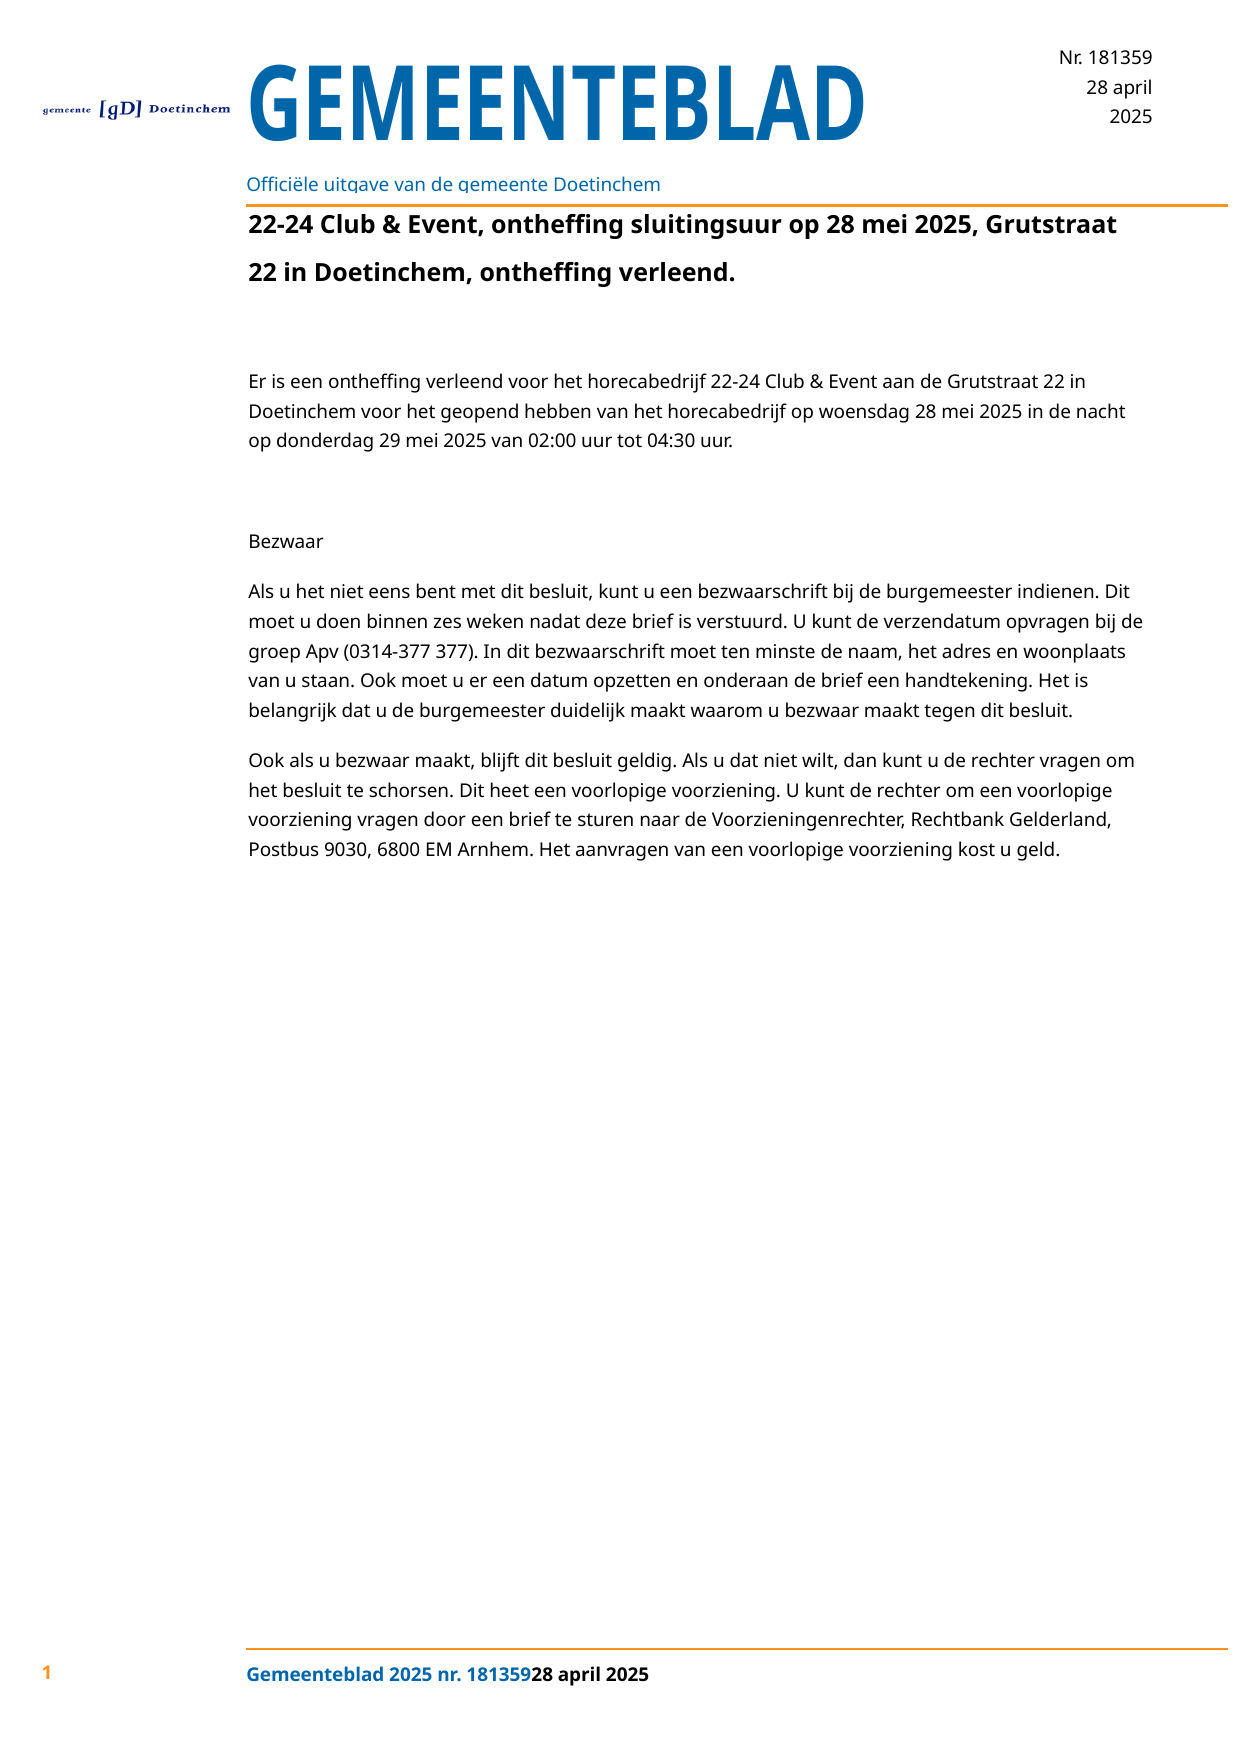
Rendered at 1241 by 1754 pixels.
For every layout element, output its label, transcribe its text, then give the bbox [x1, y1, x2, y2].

text Bezwaar [248, 528, 1152, 554]
text 22-24 Club & Event, ontheffing sluitingsuur op 28 mei 2025, Grutstraat 22 in Doetinchem, ontheffing verleend. [248, 207, 1152, 288]
text Ook als u bezwaar maakt, blijft dit besluit geldig. Als u dat niet wilt, dan kunt u de rechter vragen om het besluit te schorsen. Dit heet een voorlopige voorziening. U kunt de rechter om een voorlopige voorziening vragen door een brief te sturen naar de Voorzieningenrechter, Rechtbank Gelderland, Postbus 9030, 6800 EM Arnhem. Het aanvragen van een voorlopige voorziening kost u geld. [248, 747, 1152, 862]
text Er is een ontheffing verleend voor het horecabedrijf 22-24 Club & Event aan de Grutstraat 22 in Doetinchem voor het geopend hebben van het horecabedrijf op woensdag 28 mei 2025 in de nacht op donderdag 29 mei 2025 van 02:00 uur tot 04:30 uur. [248, 368, 1152, 453]
picture [41, 47, 231, 172]
text Als u het niet eens bent met dit besluit, kunt u een bezwaarschrift bij de burgemeester indienen. Dit moet u doen binnen zes weken nadat deze brief is verstuurd. U kunt de verzendatum opvragen bij de groep Apv (0314-377 377). In dit bezwaarschrift moet ten minste de naam, het adres en woonplaats van u staan. Ook moet u er een datum opzetten en onderaan de brief een handtekening. Het is belangrijk dat u de burgemeester duidelijk maakt waarom u bezwaar maakt tegen dit besluit. [248, 579, 1152, 723]
